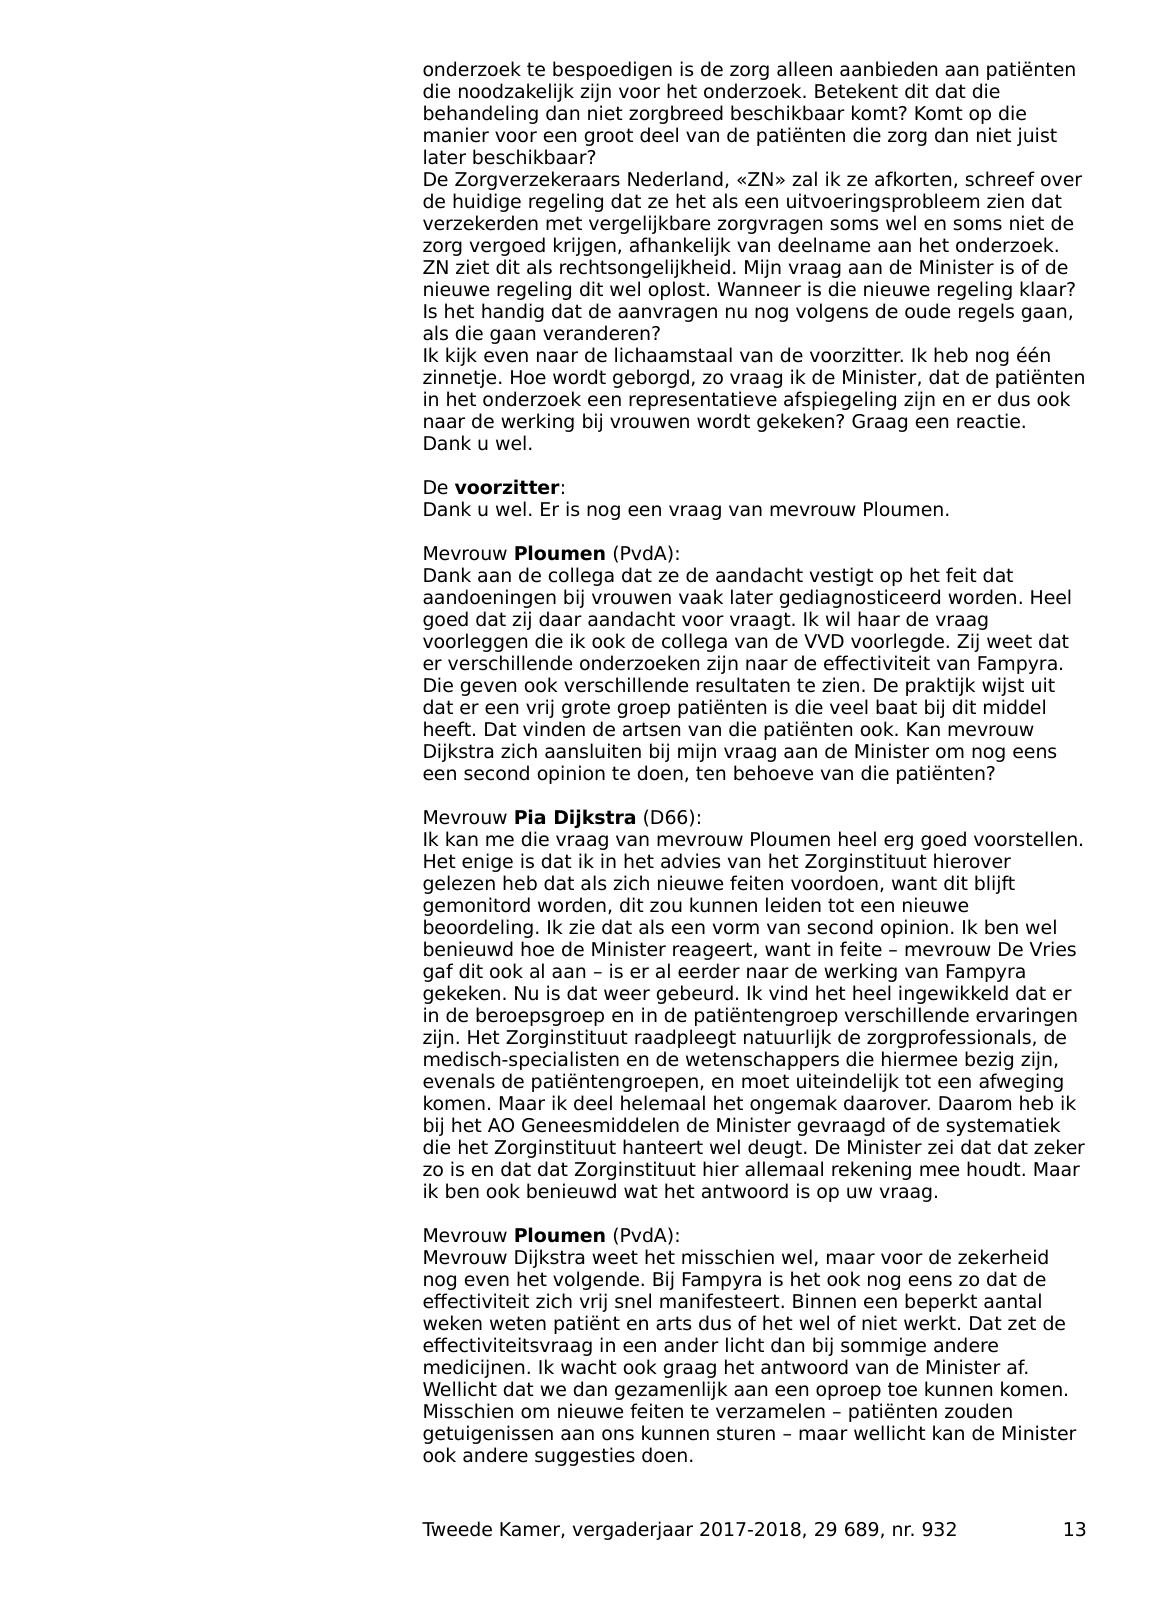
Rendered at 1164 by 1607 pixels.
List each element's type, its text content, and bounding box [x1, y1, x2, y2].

text De Zorgverzekeraars Nederland, «ZN» zal ik ze afkorten, schreef over de huidige regeling dat ze het als een uitvoeringsprobleem zien dat verzekerden met vergelijkbare zorgvragen soms wel en soms niet de zorg vergoed krijgen, afhankelijk van deelname aan het onderzoek. ZN ziet dit als rechtsongelijkheid. Mijn vraag aan de Minister is of de nieuwe regeling dit wel oplost. Wanneer is die nieuwe regeling klaar? Is het handig dat de aanvragen nu nog volgens de oude regels gaan, als die gaan veranderen? [422, 169, 1087, 345]
text Dank u wel. Er is nog een vraag van mevrouw Ploumen. [422, 499, 1087, 521]
text Mevrouw Pia Dijkstra (D66): [422, 807, 1087, 829]
text Dank u wel. [422, 433, 1087, 455]
text Ik kijk even naar de lichaamstaal van de voorzitter. Ik heb nog één zinnetje. Hoe wordt geborgd, zo vraag ik de Minister, dat de patiënten in het onderzoek een representatieve afspiegeling zijn en er dus ook naar de werking bij vrouwen wordt gekeken? Graag een reactie. [422, 345, 1087, 433]
text De voorzitter: [422, 477, 1087, 499]
text Mevrouw Ploumen (PvdA): [422, 543, 1087, 565]
text Mevrouw Dijkstra weet het misschien wel, maar voor de zekerheid nog even het volgende. Bij Fampyra is het ook nog eens zo dat de effectiviteit zich vrij snel manifesteert. Binnen een beperkt aantal weken weten patiënt en arts dus of het wel of niet werkt. Dat zet de effectiviteitsvraag in een ander licht dan bij sommige andere medicijnen. Ik wacht ook graag het antwoord van de Minister af. Wellicht dat we dan gezamenlijk aan een oproep toe kunnen komen. Misschien om nieuwe feiten te verzamelen – patiënten zouden getuigenissen aan ons kunnen sturen – maar wellicht kan de Minister ook andere suggesties doen. [422, 1247, 1087, 1467]
text onderzoek te bespoedigen is de zorg alleen aanbieden aan patiënten die noodzakelijk zijn voor het onderzoek. Betekent dit dat die behandeling dan niet zorgbreed beschikbaar komt? Komt op die manier voor een groot deel van de patiënten die zorg dan niet juist later beschikbaar? [422, 59, 1087, 169]
text Mevrouw Ploumen (PvdA): [422, 1225, 1087, 1247]
text Ik kan me die vraag van mevrouw Ploumen heel erg goed voorstellen. Het enige is dat ik in het advies van het Zorginstituut hierover gelezen heb dat als zich nieuwe feiten voordoen, want dit blijft gemonitord worden, dit zou kunnen leiden tot een nieuwe beoordeling. Ik zie dat als een vorm van second opinion. Ik ben wel benieuwd hoe de Minister reageert, want in feite – mevrouw De Vries gaf dit ook al aan – is er al eerder naar de werking van Fampyra gekeken. Nu is dat weer gebeurd. Ik vind het heel ingewikkeld dat er in de beroepsgroep en in de patiëntengroep verschillende ervaringen zijn. Het Zorginstituut raadpleegt natuurlijk de zorgprofessionals, de medisch-specialisten en de wetenschappers die hiermee bezig zijn, evenals de patiëntengroepen, en moet uiteindelijk tot een afweging komen. Maar ik deel helemaal het ongemak daarover. Daarom heb ik bij het AO Geneesmiddelen de Minister gevraagd of de systematiek die het Zorginstituut hanteert wel deugt. De Minister zei dat dat zeker zo is en dat dat Zorginstituut hier allemaal rekening mee houdt. Maar ik ben ook benieuwd wat het antwoord is op uw vraag. [422, 829, 1087, 1203]
text Dank aan de collega dat ze de aandacht vestigt op het feit dat aandoeningen bij vrouwen vaak later gediagnosticeerd worden. Heel goed dat zij daar aandacht voor vraagt. Ik wil haar de vraag voorleggen die ik ook de collega van de VVD voorlegde. Zij weet dat er verschillende onderzoeken zijn naar de effectiviteit van Fampyra. Die geven ook verschillende resultaten te zien. De praktijk wijst uit dat er een vrij grote groep patiënten is die veel baat bij dit middel heeft. Dat vinden de artsen van die patiënten ook. Kan mevrouw Dijkstra zich aansluiten bij mijn vraag aan de Minister om nog eens een second opinion te doen, ten behoeve van die patiënten? [422, 565, 1087, 785]
